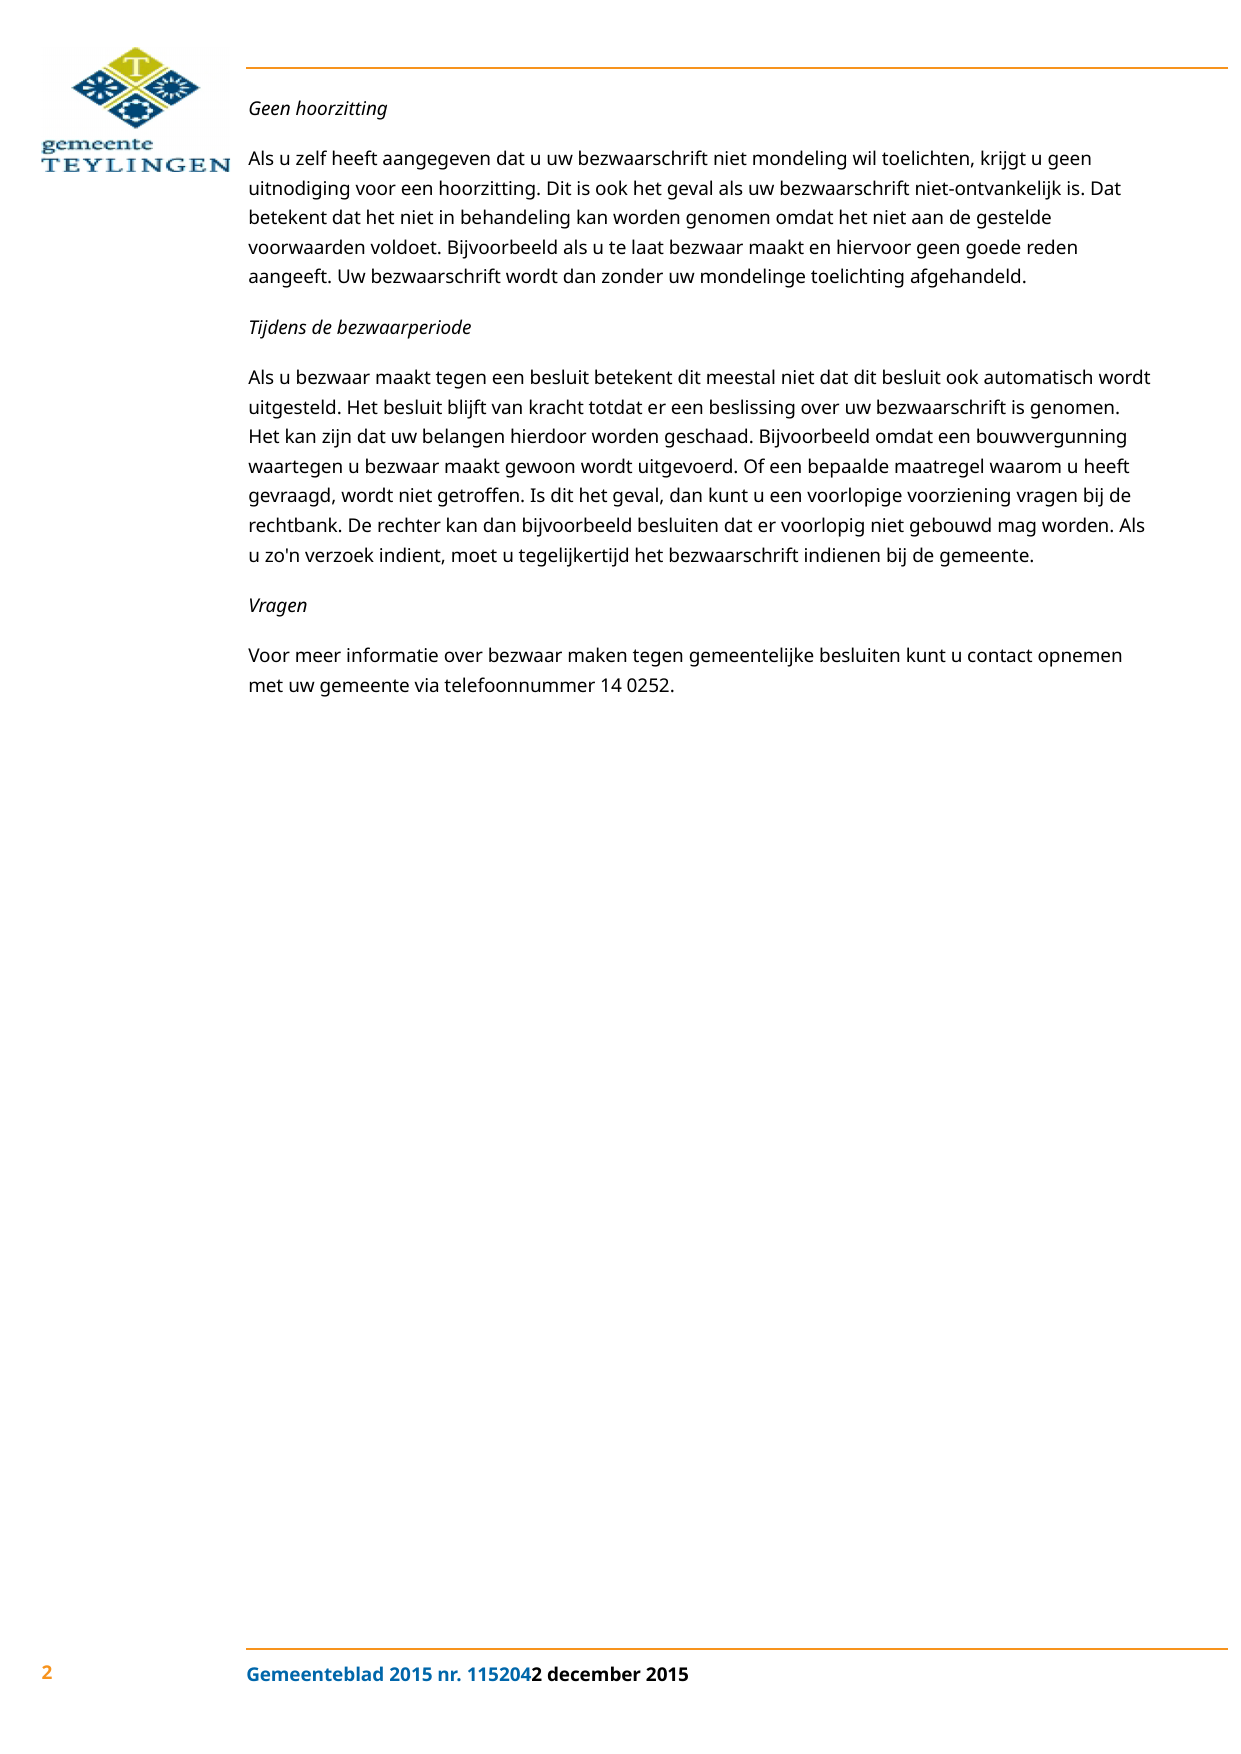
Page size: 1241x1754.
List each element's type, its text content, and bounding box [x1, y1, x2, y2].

text Als u bezwaar maakt tegen een besluit betekent dit meestal niet dat dit besluit ook automatisch wordt uitgesteld. Het besluit blijft van kracht totdat er een beslissing over uw bezwaarschrift is genomen. Het kan zijn dat uw belangen hierdoor worden geschaad. Bijvoorbeeld omdat een bouwvergunning waartegen u bezwaar maakt gewoon wordt uitgevoerd. Of een bepaalde maatregel waarom u heeft gevraagd, wordt niet getroffen. Is dit het geval, dan kunt u een voorlopige voorziening vragen bij de rechtbank. De rechter kan dan bijvoorbeeld besluiten dat er voorlopig niet gebouwd mag worden. Als u zo'n verzoek indient, moet u tegelijkertijd het bezwaarschrift indienen bij de gemeente. [248, 364, 1152, 568]
picture [41, 47, 231, 172]
text Geen hoorzitting [248, 95, 1152, 121]
text Vragen [248, 592, 1152, 618]
text Als u zelf heeft aangegeven dat u uw bezwaarschrift niet mondeling wil toelichten, krijgt u geen uitnodiging voor een hoorzitting. Dit is ook het geval als uw bezwaarschrift niet-ontvankelijk is. Dat betekent dat het niet in behandeling kan worden genomen omdat het niet aan de gestelde voorwaarden voldoet. Bijvoorbeeld als u te laat bezwaar maakt en hiervoor geen goede reden aangeeft. Uw bezwaarschrift wordt dan zonder uw mondelinge toelichting afgehandeld. [248, 145, 1152, 289]
text Tijdens de bezwaarperiode [248, 314, 1152, 340]
text Voor meer informatie over bezwaar maken tegen gemeentelijke besluiten kunt u contact opnemen met uw gemeente via telefoonnummer 14 0252. [248, 643, 1152, 698]
